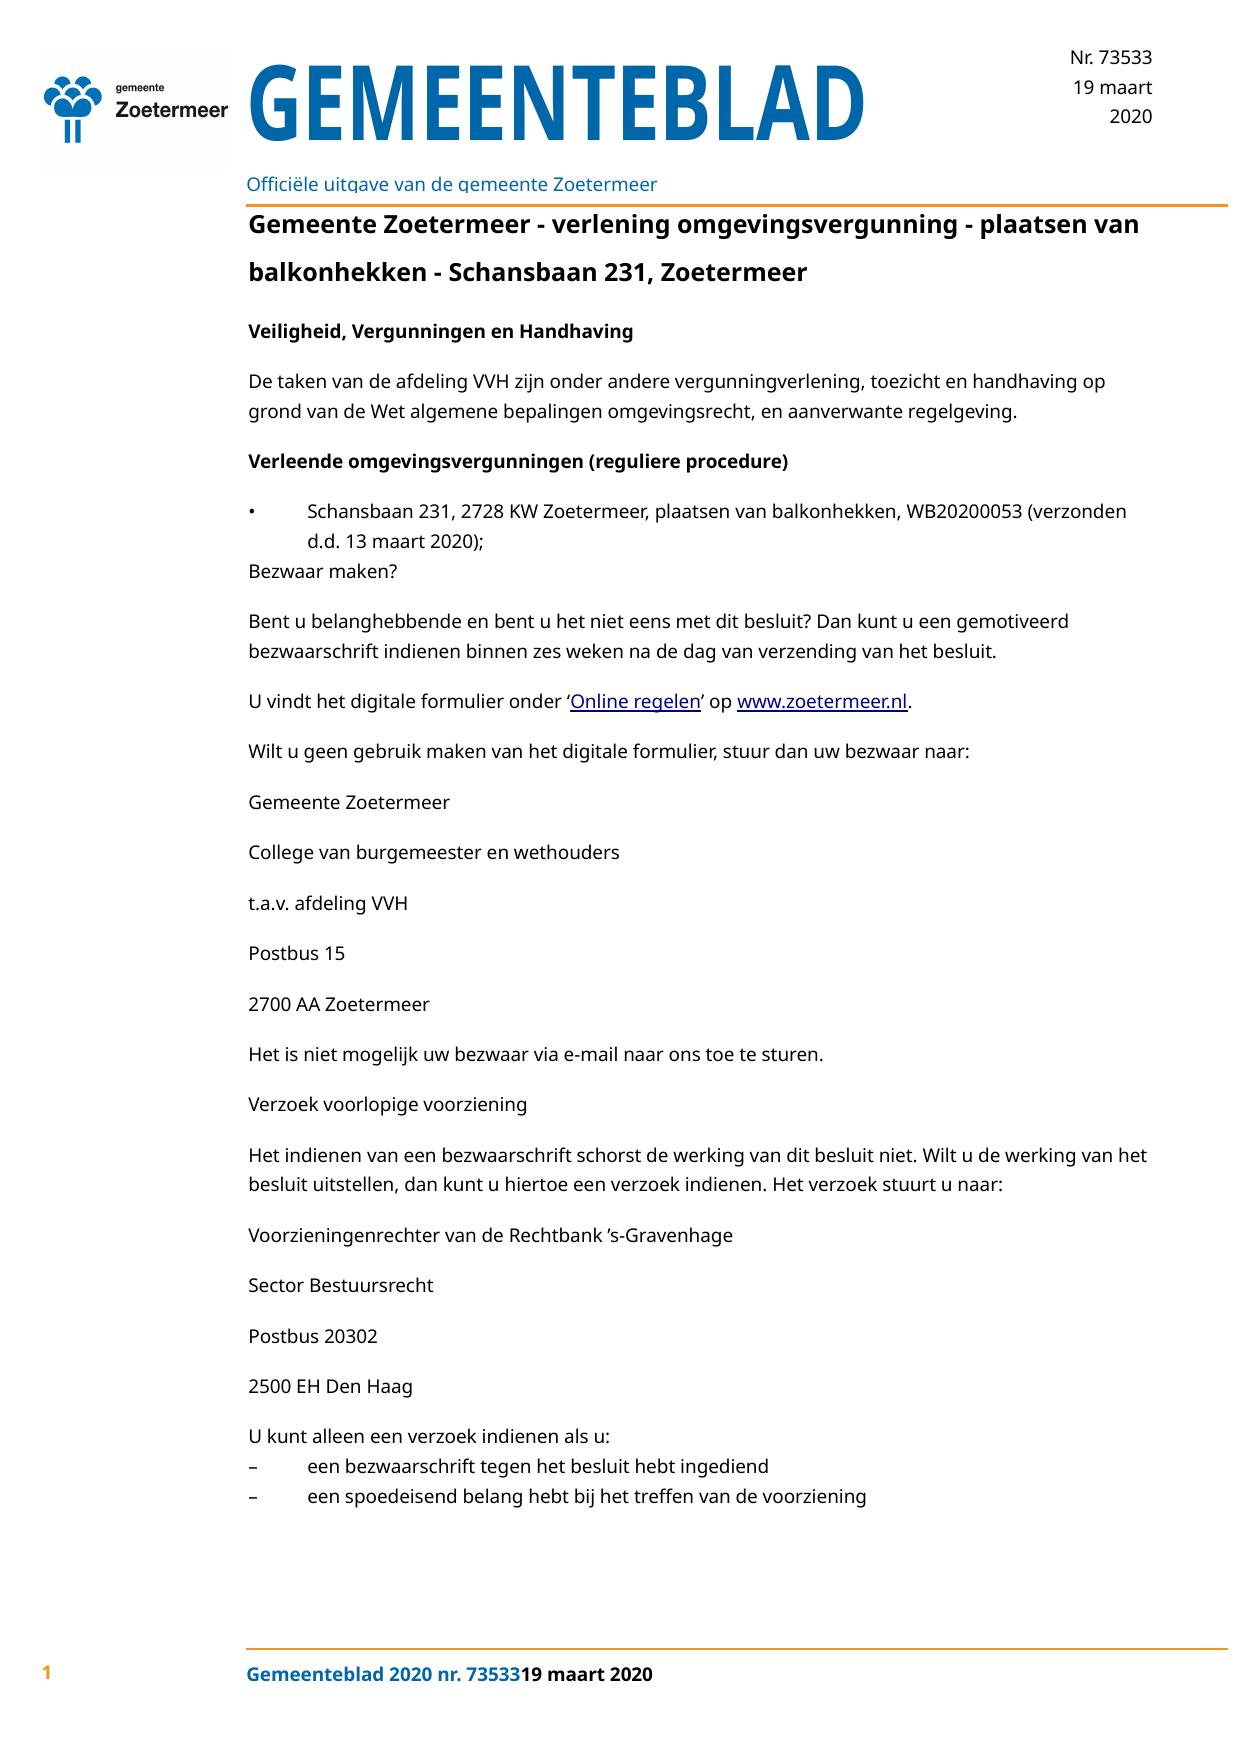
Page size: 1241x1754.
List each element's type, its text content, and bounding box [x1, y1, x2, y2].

text Sector Bestuursrecht [248, 1272, 1152, 1298]
text Gemeente Zoetermeer [248, 789, 1152, 815]
text Gemeente Zoetermeer - verlening omgevingsvergunning - plaatsen van balkonhekken - Schansbaan 231, Zoetermeer [248, 207, 1152, 288]
text U vindt het digitale formulier onder ‘Online regelen’ op www.zoetermeer.nl. [248, 688, 1152, 714]
text Het indienen van een bezwaarschrift schorst de werking van dit besluit niet. Wilt u de werking van het besluit uitstellen, dan kunt u hiertoe een verzoek indienen. Het verzoek stuurt u naar: [248, 1142, 1152, 1197]
list een bezwaarschrift tegen het besluit hebt ingediend [248, 1453, 1152, 1479]
text Bezwaar maken? [248, 558, 1152, 584]
text Verzoek voorlopige voorziening [248, 1092, 1152, 1117]
list een spoedeisend belang hebt bij het treffen van de voorziening [248, 1483, 1152, 1509]
text U kunt alleen een verzoek indienen als u: [248, 1424, 1152, 1449]
text Wilt u geen gebruik maken van het digitale formulier, stuur dan uw bezwaar naar: [248, 739, 1152, 764]
text Postbus 15 [248, 940, 1152, 966]
text Voorzieningenrechter van de Rechtbank ’s-Gravenhage [248, 1222, 1152, 1248]
text Veiligheid, Vergunningen en Handhaving [248, 318, 1152, 344]
text Verleende omgevingsvergunningen (reguliere procedure) [248, 448, 1152, 474]
text Postbus 20302 [248, 1323, 1152, 1349]
text 2700 AA Zoetermeer [248, 991, 1152, 1017]
text 2500 EH Den Haag [248, 1373, 1152, 1399]
text Bent u belanghebbende en bent u het niet eens met dit besluit? Dan kunt u een gemotiveerd bezwaarschrift indienen binnen zes weken na de dag van verzending van het besluit. [248, 608, 1152, 664]
text De taken van de afdeling VVH zijn onder andere vergunningverlening, toezicht en handhaving op grond van de Wet algemene bepalingen omgevingsrecht, en aanverwante regelgeving. [248, 368, 1152, 424]
list Schansbaan 231, 2728 KW Zoetermeer, plaatsen van balkonhekken, WB20200053 (verzonden d.d. 13 maart 2020); [248, 499, 1152, 554]
picture [41, 47, 231, 172]
text College van burgemeester en wethouders [248, 839, 1152, 865]
text t.a.v. afdeling VVH [248, 890, 1152, 916]
text Het is niet mogelijk uw bezwaar via e-mail naar ons toe te sturen. [248, 1041, 1152, 1067]
